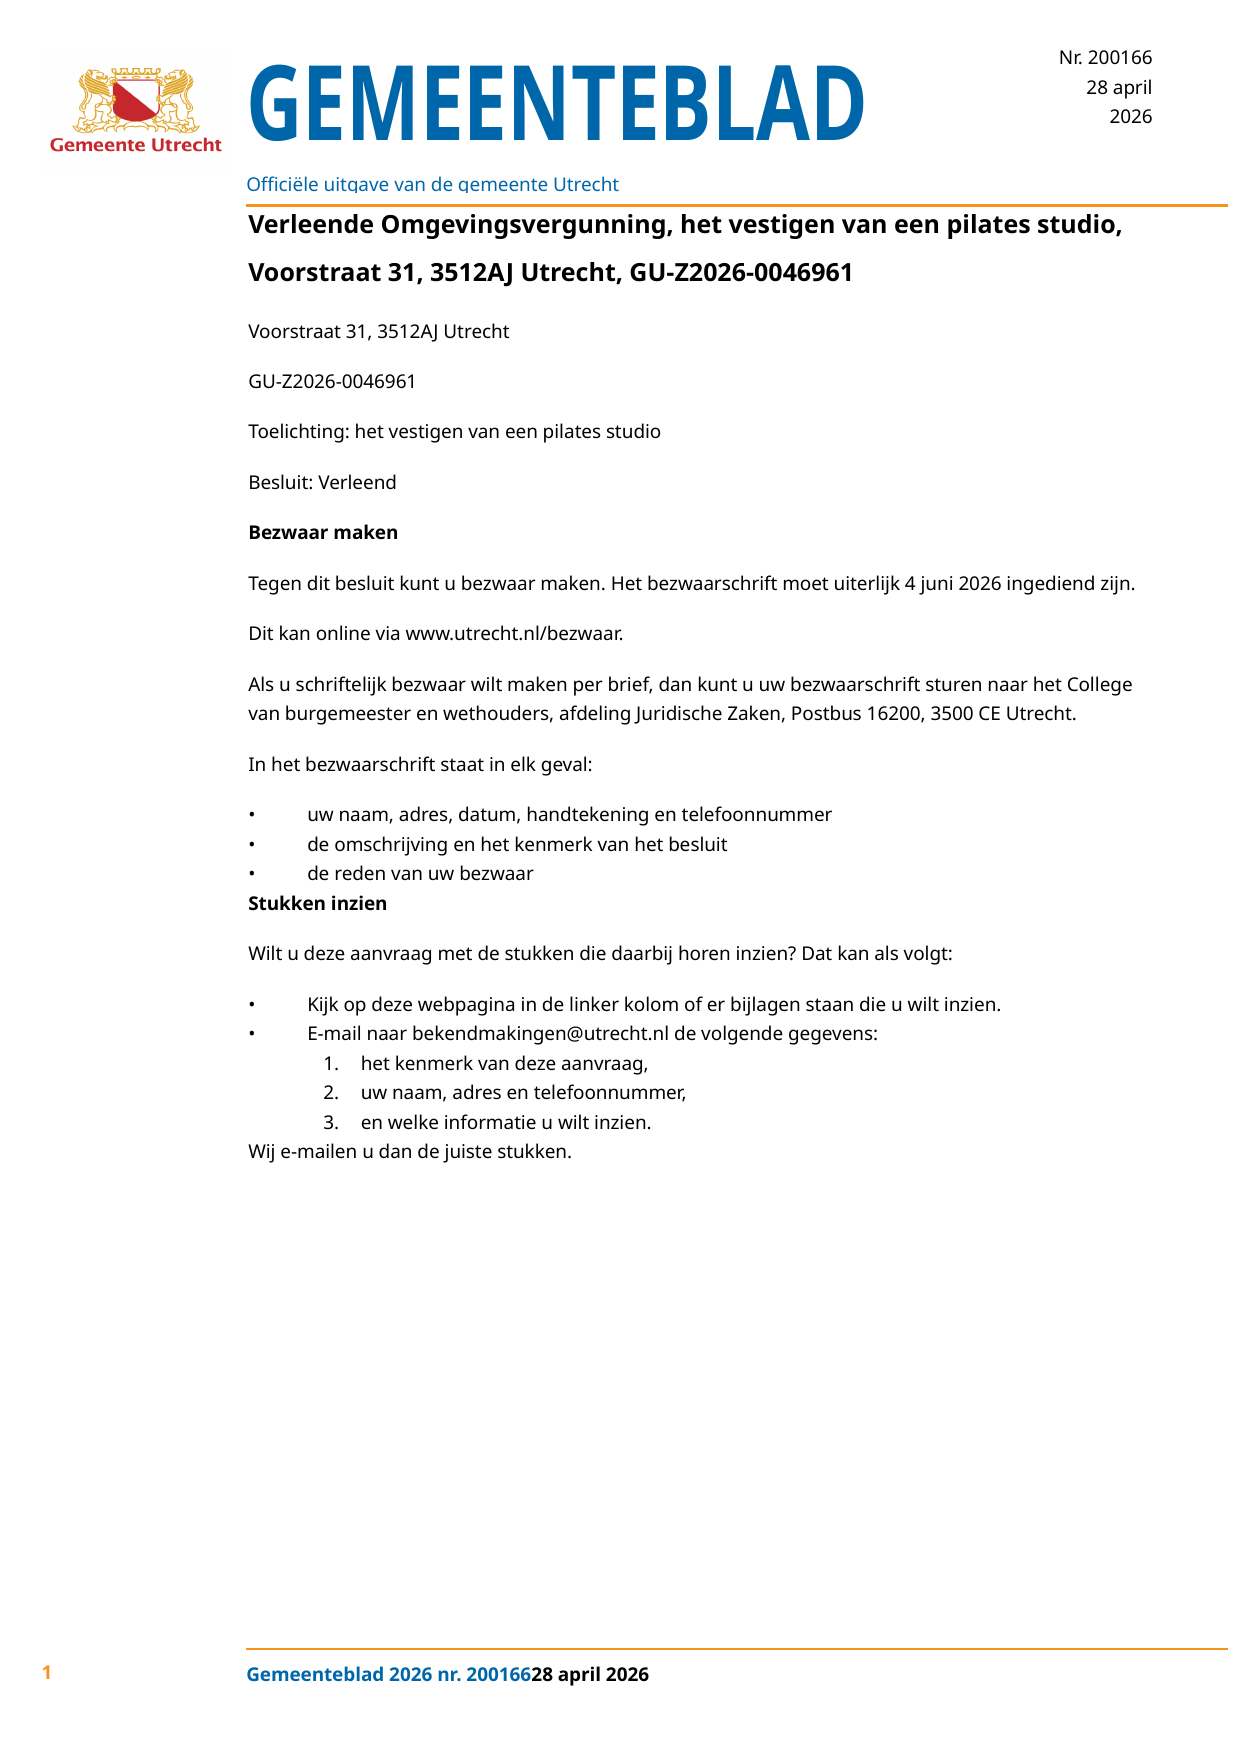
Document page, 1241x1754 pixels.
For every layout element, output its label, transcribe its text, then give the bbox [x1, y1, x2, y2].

text Stukken inzien [248, 890, 1152, 916]
text GU-Z2026-0046961 [248, 368, 1152, 394]
list E-mail naar bekendmakingen@utrecht.nl de volgende gegevens: [248, 1020, 1152, 1046]
text Bezwaar maken [248, 519, 1152, 545]
list de reden van uw bezwaar [248, 860, 1152, 886]
text Toelichting: het vestigen van een pilates studio [248, 419, 1152, 444]
list en welke informatie u wilt inzien. [323, 1109, 1152, 1135]
text Dit kan online via www.utrecht.nl/bezwaar. [248, 620, 1152, 646]
text Tegen dit besluit kunt u bezwaar maken. Het bezwaarschrift moet uiterlijk 4 juni 2026 ingediend zijn. [248, 570, 1152, 596]
text Als u schriftelijk bezwaar wilt maken per brief, dan kunt u uw bezwaarschrift sturen naar het College van burgemeester en wethouders, afdeling Juridische Zaken, Postbus 16200, 3500 CE Utrecht. [248, 671, 1152, 726]
list uw naam, adres, datum, handtekening en telefoonnummer [248, 801, 1152, 827]
list de omschrijving en het kenmerk van het besluit [248, 831, 1152, 857]
text Besluit: Verleend [248, 469, 1152, 495]
list uw naam, adres en telefoonnummer, [323, 1079, 1152, 1105]
picture [41, 47, 231, 172]
list het kenmerk van deze aanvraag, [323, 1050, 1152, 1076]
text In het bezwaarschrift staat in elk geval: [248, 751, 1152, 777]
text Wij e-mailen u dan de juiste stukken. [248, 1139, 1152, 1164]
text Voorstraat 31, 3512AJ Utrecht [248, 318, 1152, 344]
text Wilt u deze aanvraag met de stukken die daarbij horen inzien? Dat kan als volgt: [248, 940, 1152, 966]
text Verleende Omgevingsvergunning, het vestigen van een pilates studio, Voorstraat 31, 3512AJ Utrecht, GU-Z2026-0046961 [248, 207, 1152, 288]
list Kijk op deze webpagina in de linker kolom of er bijlagen staan die u wilt inzien. [248, 991, 1152, 1017]
